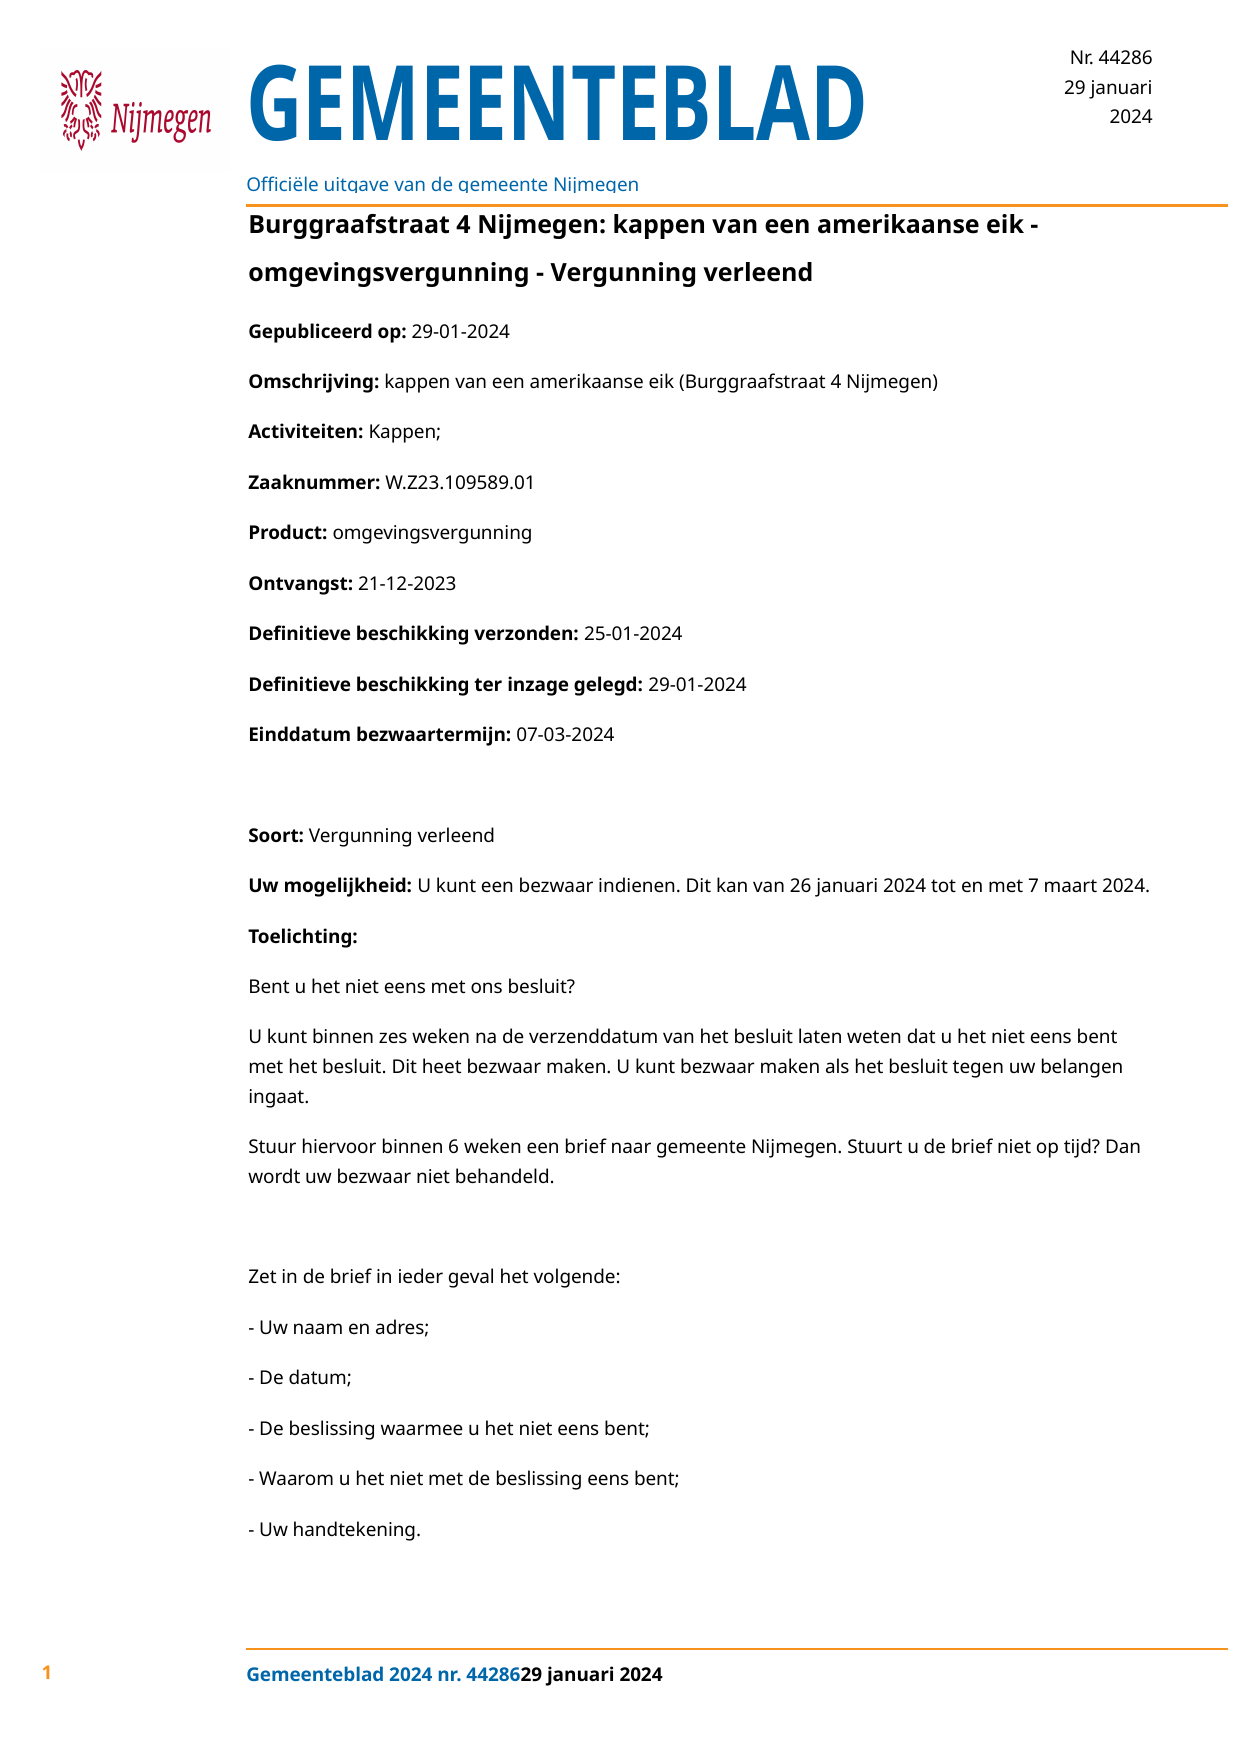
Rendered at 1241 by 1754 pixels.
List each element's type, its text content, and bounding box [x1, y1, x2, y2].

text - Uw naam en adres; [248, 1314, 1152, 1340]
text - Waarom u het niet met de beslissing eens bent; [248, 1465, 1152, 1491]
picture [41, 47, 231, 172]
text Uw mogelijkheid: U kunt een bezwaar indienen. Dit kan van 26 januari 2024 tot en met 7 maart 2024. [248, 872, 1152, 898]
text Zaaknummer: W.Z23.109589.01 [248, 469, 1152, 495]
text Bent u het niet eens met ons besluit? [248, 973, 1152, 999]
text Zet in de brief in ieder geval het volgende: [248, 1264, 1152, 1289]
text Definitieve beschikking verzonden: 25-01-2024 [248, 620, 1152, 646]
text Ontvangst: 21-12-2023 [248, 570, 1152, 596]
text Definitieve beschikking ter inzage gelegd: 29-01-2024 [248, 671, 1152, 697]
text - De beslissing waarmee u het niet eens bent; [248, 1415, 1152, 1441]
text Burggraafstraat 4 Nijmegen: kappen van een amerikaanse eik - omgevingsvergunning - Vergunning verleend [248, 207, 1152, 288]
text Omschrijving: kappen van een amerikaanse eik (Burggraafstraat 4 Nijmegen) [248, 368, 1152, 394]
text Toelichting: [248, 923, 1152, 949]
text - De datum; [248, 1364, 1152, 1390]
text - Uw handtekening. [248, 1516, 1152, 1542]
text Soort: Vergunning verleend [248, 822, 1152, 848]
text Gepubliceerd op: 29-01-2024 [248, 318, 1152, 344]
text U kunt binnen zes weken na de verzenddatum van het besluit laten weten dat u het niet eens bent met het besluit. Dit heet bezwaar maken. U kunt bezwaar maken als het besluit tegen uw belangen ingaat. [248, 1024, 1152, 1109]
text Stuur hiervoor binnen 6 weken een brief naar gemeente Nijmegen. Stuurt u de brief niet op tijd? Dan wordt uw bezwaar niet behandeld. [248, 1133, 1152, 1189]
text Activiteiten: Kappen; [248, 419, 1152, 444]
text Product: omgevingsvergunning [248, 519, 1152, 545]
text Einddatum bezwaartermijn: 07-03-2024 [248, 721, 1152, 747]
